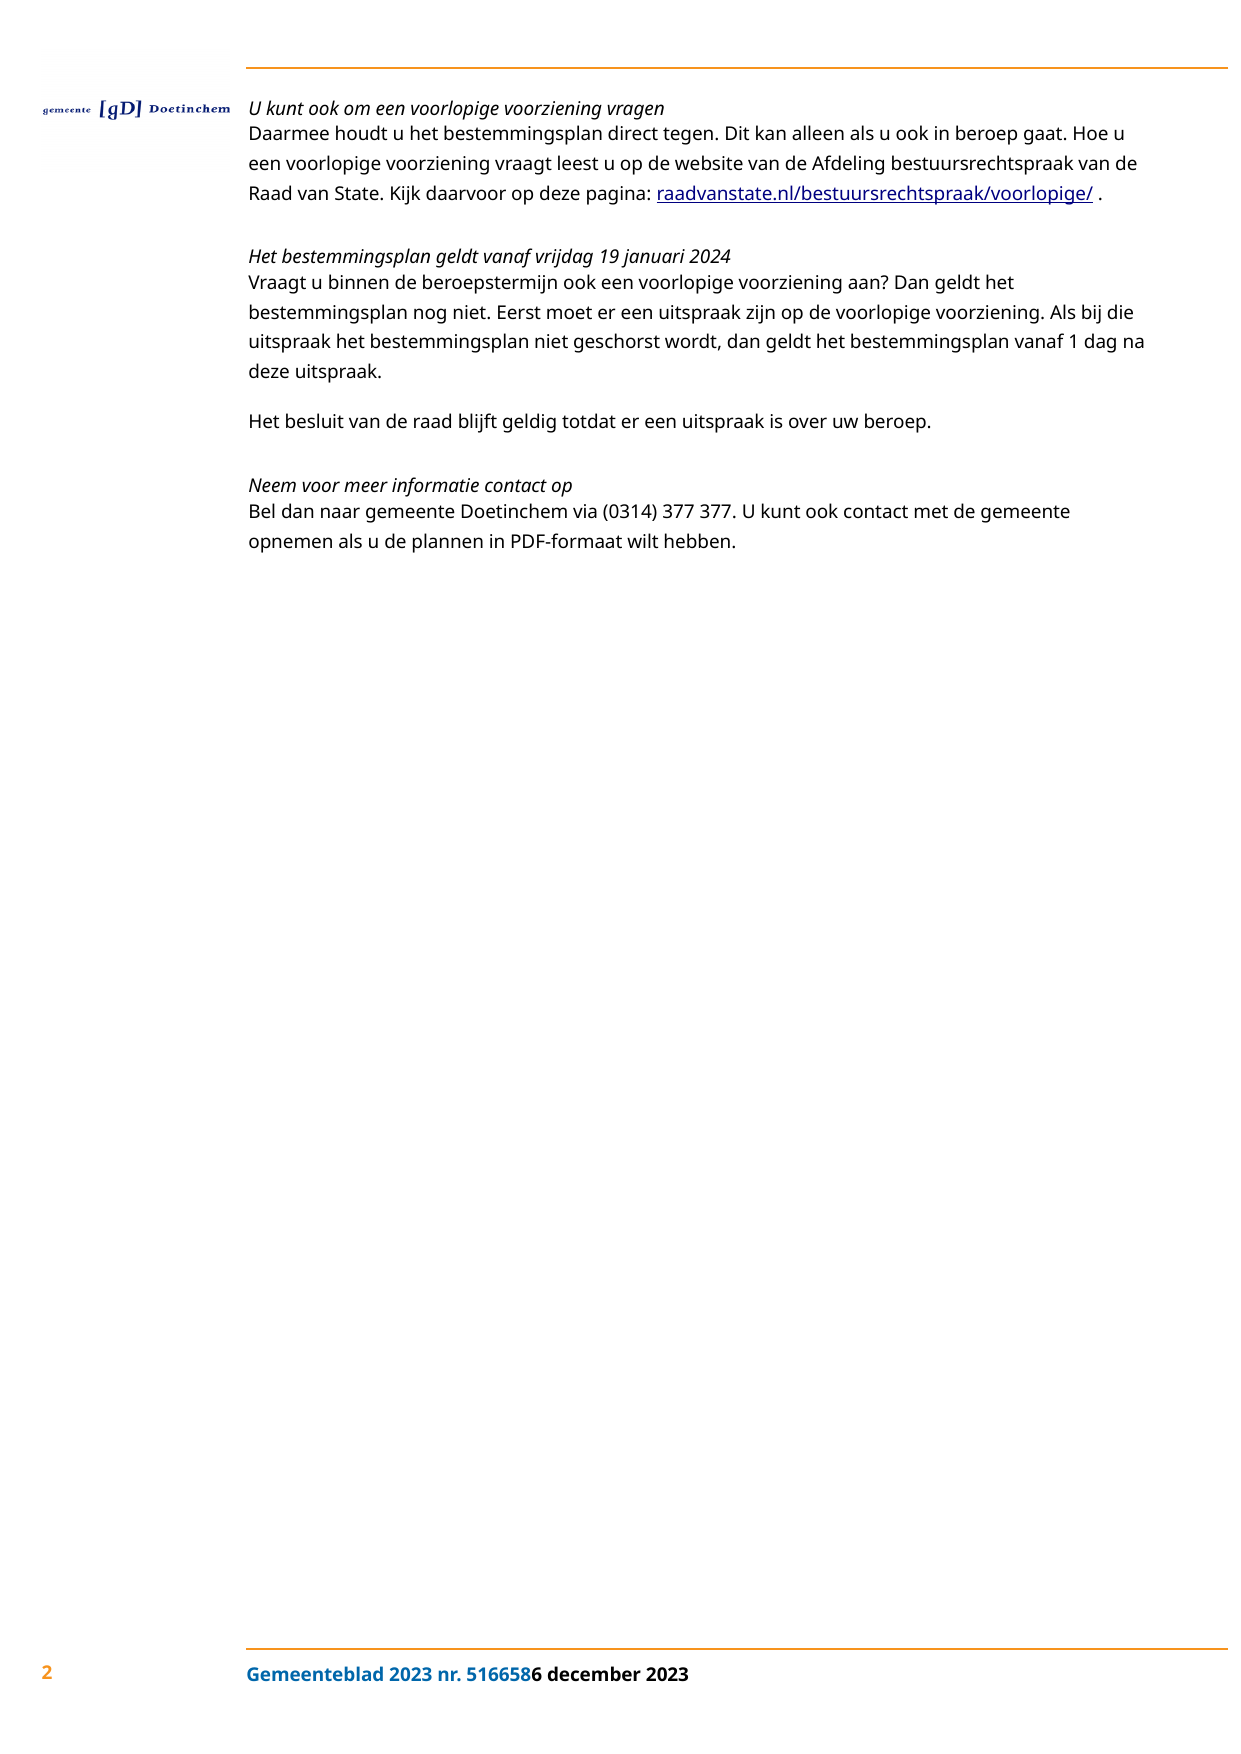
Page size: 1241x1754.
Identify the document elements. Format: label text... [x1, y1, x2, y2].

text Het besluit van de raad blijft geldig totdat er een uitspraak is over uw beroep. [248, 408, 1152, 434]
text Daarmee houdt u het bestemmingsplan direct tegen. Dit kan alleen als u ook in beroep gaat. Hoe u een voorlopige voorziening vraagt leest u op de website van de Afdeling bestuursrechtspraak van de Raad van State. Kijk daarvoor op deze pagina: raadvanstate.nl/bestuursrechtspraak/voorlopige/ . [248, 121, 1152, 205]
text Bel dan naar gemeente Doetinchem via (0314) 377 377. U kunt ook contact met de gemeente opnemen als u de plannen in PDF-formaat wilt hebben. [248, 498, 1152, 553]
picture [41, 47, 231, 172]
text Vraagt u binnen de beroepstermijn ook een voorlopige voorziening aan? Dan geldt het bestemmingsplan nog niet. Eerst moet er een uitspraak zijn op de voorlopige voorziening. Als bij die uitspraak het bestemmingsplan niet geschorst wordt, dan geldt het bestemmingsplan vanaf 1 dag na deze uitspraak. [248, 269, 1152, 384]
text U kunt ook om een voorlopige voorziening vragen [248, 95, 1152, 121]
text Het bestemmingsplan geldt vanaf vrijdag 19 januari 2024 [248, 244, 1152, 269]
text Neem voor meer informatie contact op [248, 472, 1152, 498]
